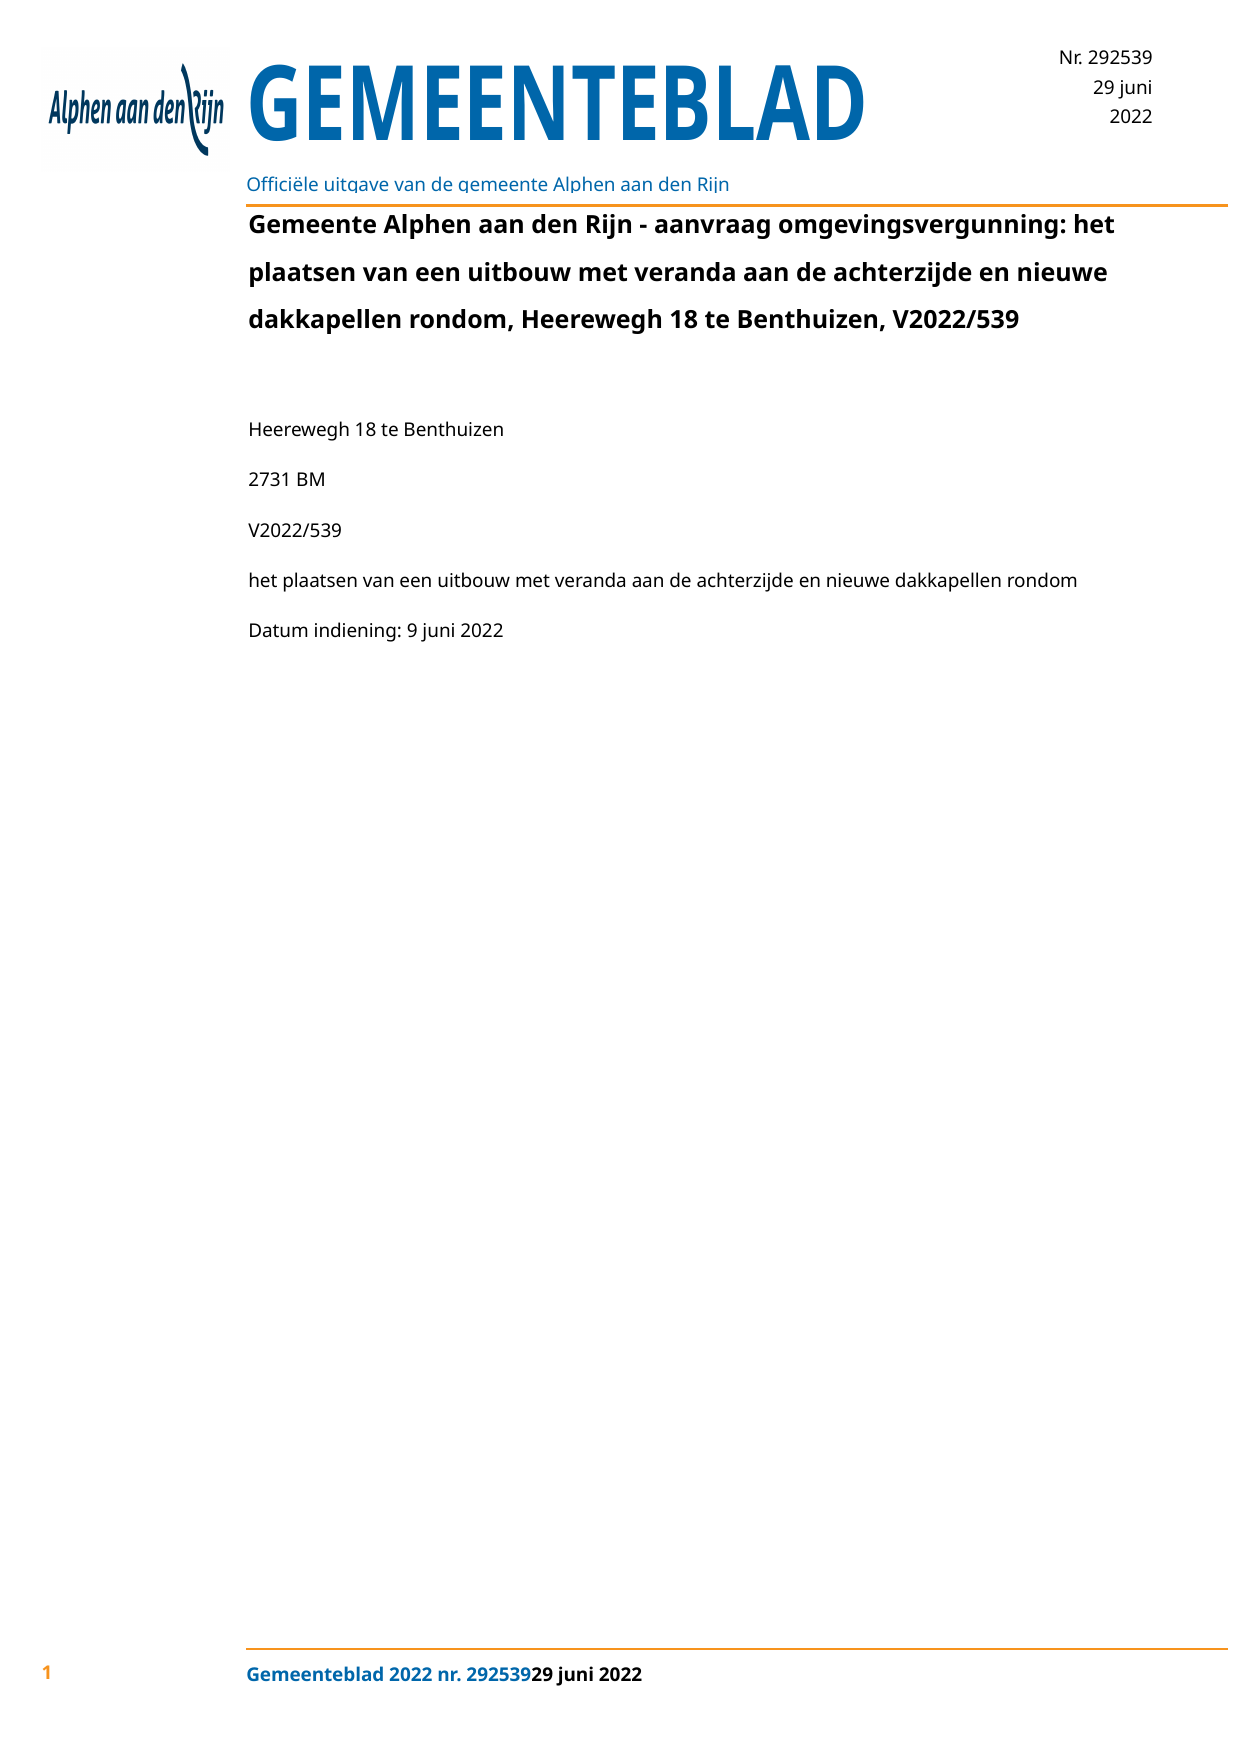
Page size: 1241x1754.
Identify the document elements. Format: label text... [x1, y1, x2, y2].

picture [41, 47, 231, 172]
text Gemeente Alphen aan den Rijn - aanvraag omgevingsvergunning: het plaatsen van een uitbouw met veranda aan de achterzijde en nieuwe dakkapellen rondom, Heerewegh 18 te Benthuizen, V2022/539 [248, 207, 1152, 336]
text 2731 BM [248, 466, 1152, 492]
text Heerewegh 18 te Benthuizen [248, 416, 1152, 442]
text V2022/539 [248, 517, 1152, 542]
text het plaatsen van een uitbouw met veranda aan de achterzijde en nieuwe dakkapellen rondom [248, 567, 1152, 593]
text Datum indiening: 9 juni 2022 [248, 618, 1152, 643]
